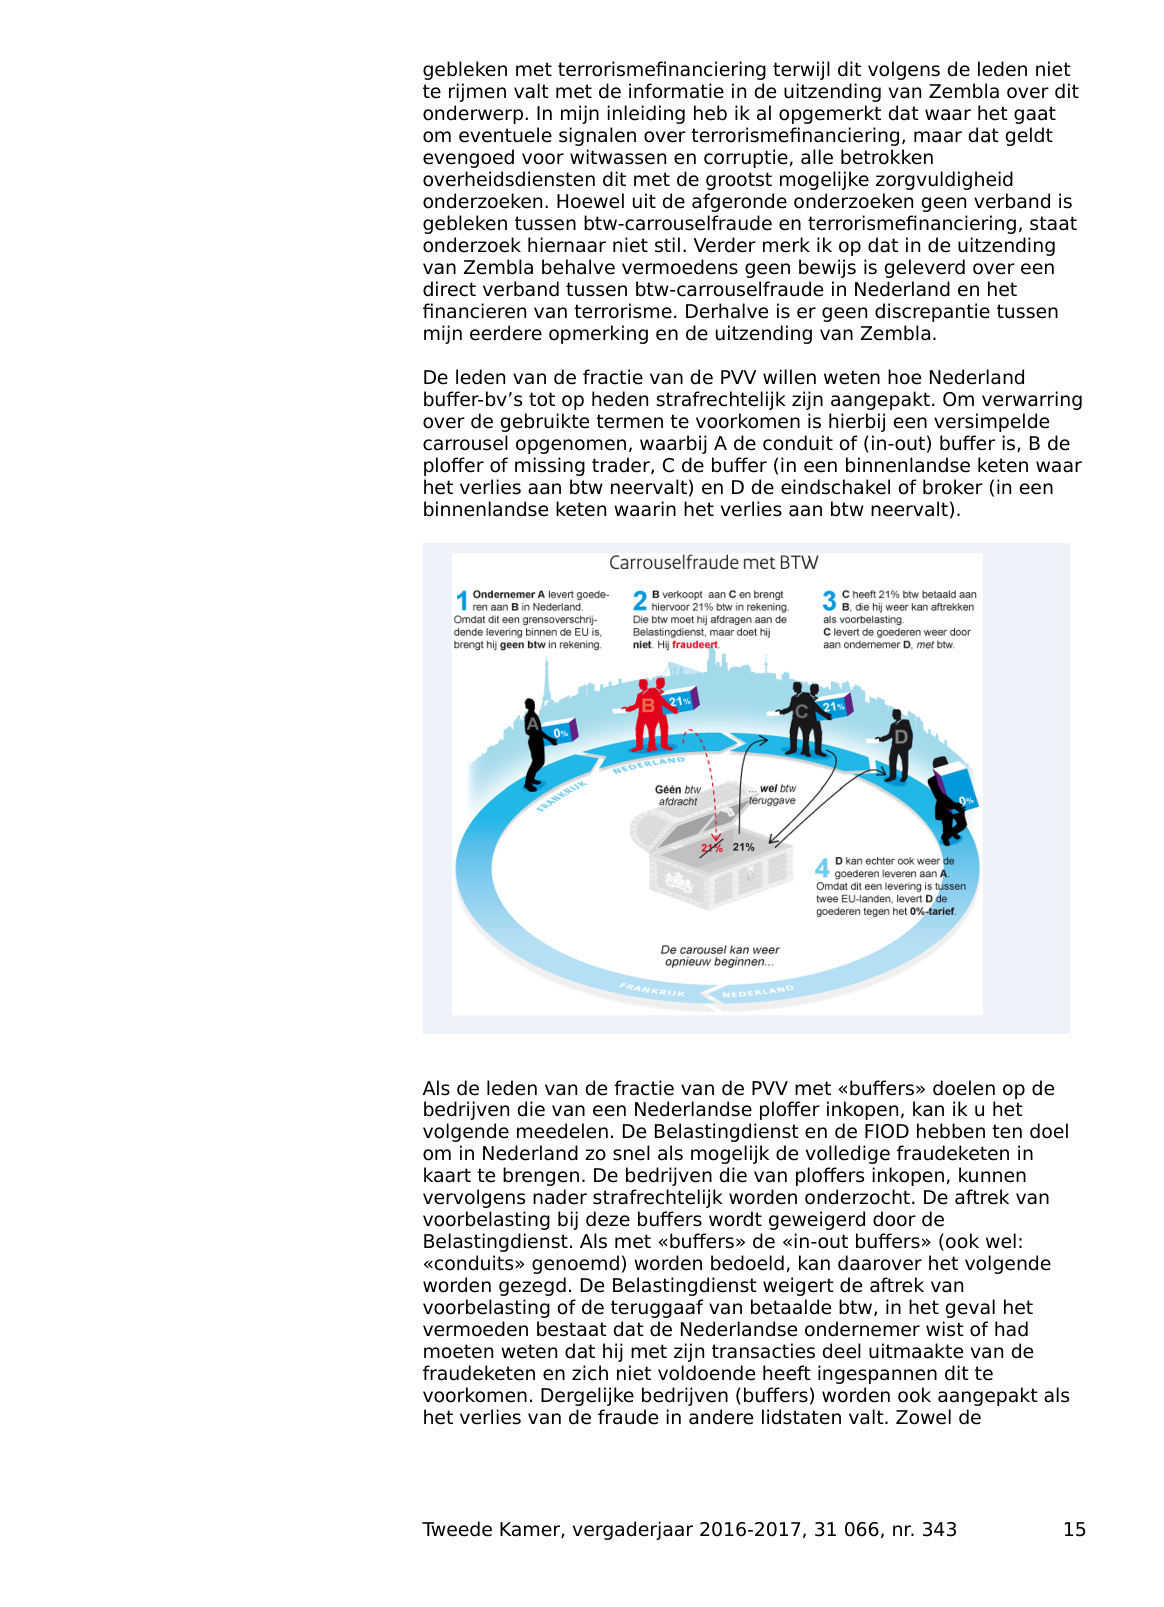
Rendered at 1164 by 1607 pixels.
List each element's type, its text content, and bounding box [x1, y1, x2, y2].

picture [422, 543, 1072, 1034]
text De leden van de fractie van de PVV willen weten hoe Nederland buffer-bv’s tot op heden strafrechtelijk zijn aangepakt. Om verwarring over de gebruikte termen te voorkomen is hierbij een versimpelde carrousel opgenomen, waarbij A de conduit of (in-out) buffer is, B de ploffer of missing trader, C de buffer (in een binnenlandse keten waar het verlies aan btw neervalt) en D de eindschakel of broker (in een binnenlandse keten waarin het verlies aan btw neervalt). [422, 367, 1087, 521]
text gebleken met terrorismefinanciering terwijl dit volgens de leden niet te rijmen valt met de informatie in de uitzending van Zembla over dit onderwerp. In mijn inleiding heb ik al opgemerkt dat waar het gaat om eventuele signalen over terrorismefinanciering, maar dat geldt evengoed voor witwassen en corruptie, alle betrokken overheidsdiensten dit met de grootst mogelijke zorgvuldigheid onderzoeken. Hoewel uit de afgeronde onderzoeken geen verband is gebleken tussen btw-carrouselfraude en terrorismefinanciering, staat onderzoek hiernaar niet stil. Verder merk ik op dat in de uitzending van Zembla behalve vermoedens geen bewijs is geleverd over een direct verband tussen btw-carrouselfraude in Nederland en het financieren van terrorisme. Derhalve is er geen discrepantie tussen mijn eerdere opmerking en de uitzending van Zembla. [422, 59, 1087, 345]
text Als de leden van de fractie van de PVV met «buffers» doelen op de bedrijven die van een Nederlandse ploffer inkopen, kan ik u het volgende meedelen. De Belastingdienst en de FIOD hebben ten doel om in Nederland zo snel als mogelijk de volledige fraudeketen in kaart te brengen. De bedrijven die van ploffers inkopen, kunnen vervolgens nader strafrechtelijk worden onderzocht. De aftrek van voorbelasting bij deze buffers wordt geweigerd door de Belastingdienst. Als met «buffers» de «in-out buffers» (ook wel: «conduits» genoemd) worden bedoeld, kan daarover het volgende worden gezegd. De Belastingdienst weigert de aftrek van voorbelasting of de teruggaaf van betaalde btw, in het geval het vermoeden bestaat dat de Nederlandse ondernemer wist of had moeten weten dat hij met zijn transacties deel uitmaakte van de fraudeketen en zich niet voldoende heeft ingespannen dit te voorkomen. Dergelijke bedrijven (buffers) worden ook aangepakt als het verlies van de fraude in andere lidstaten valt. Zowel de [422, 1077, 1087, 1429]
